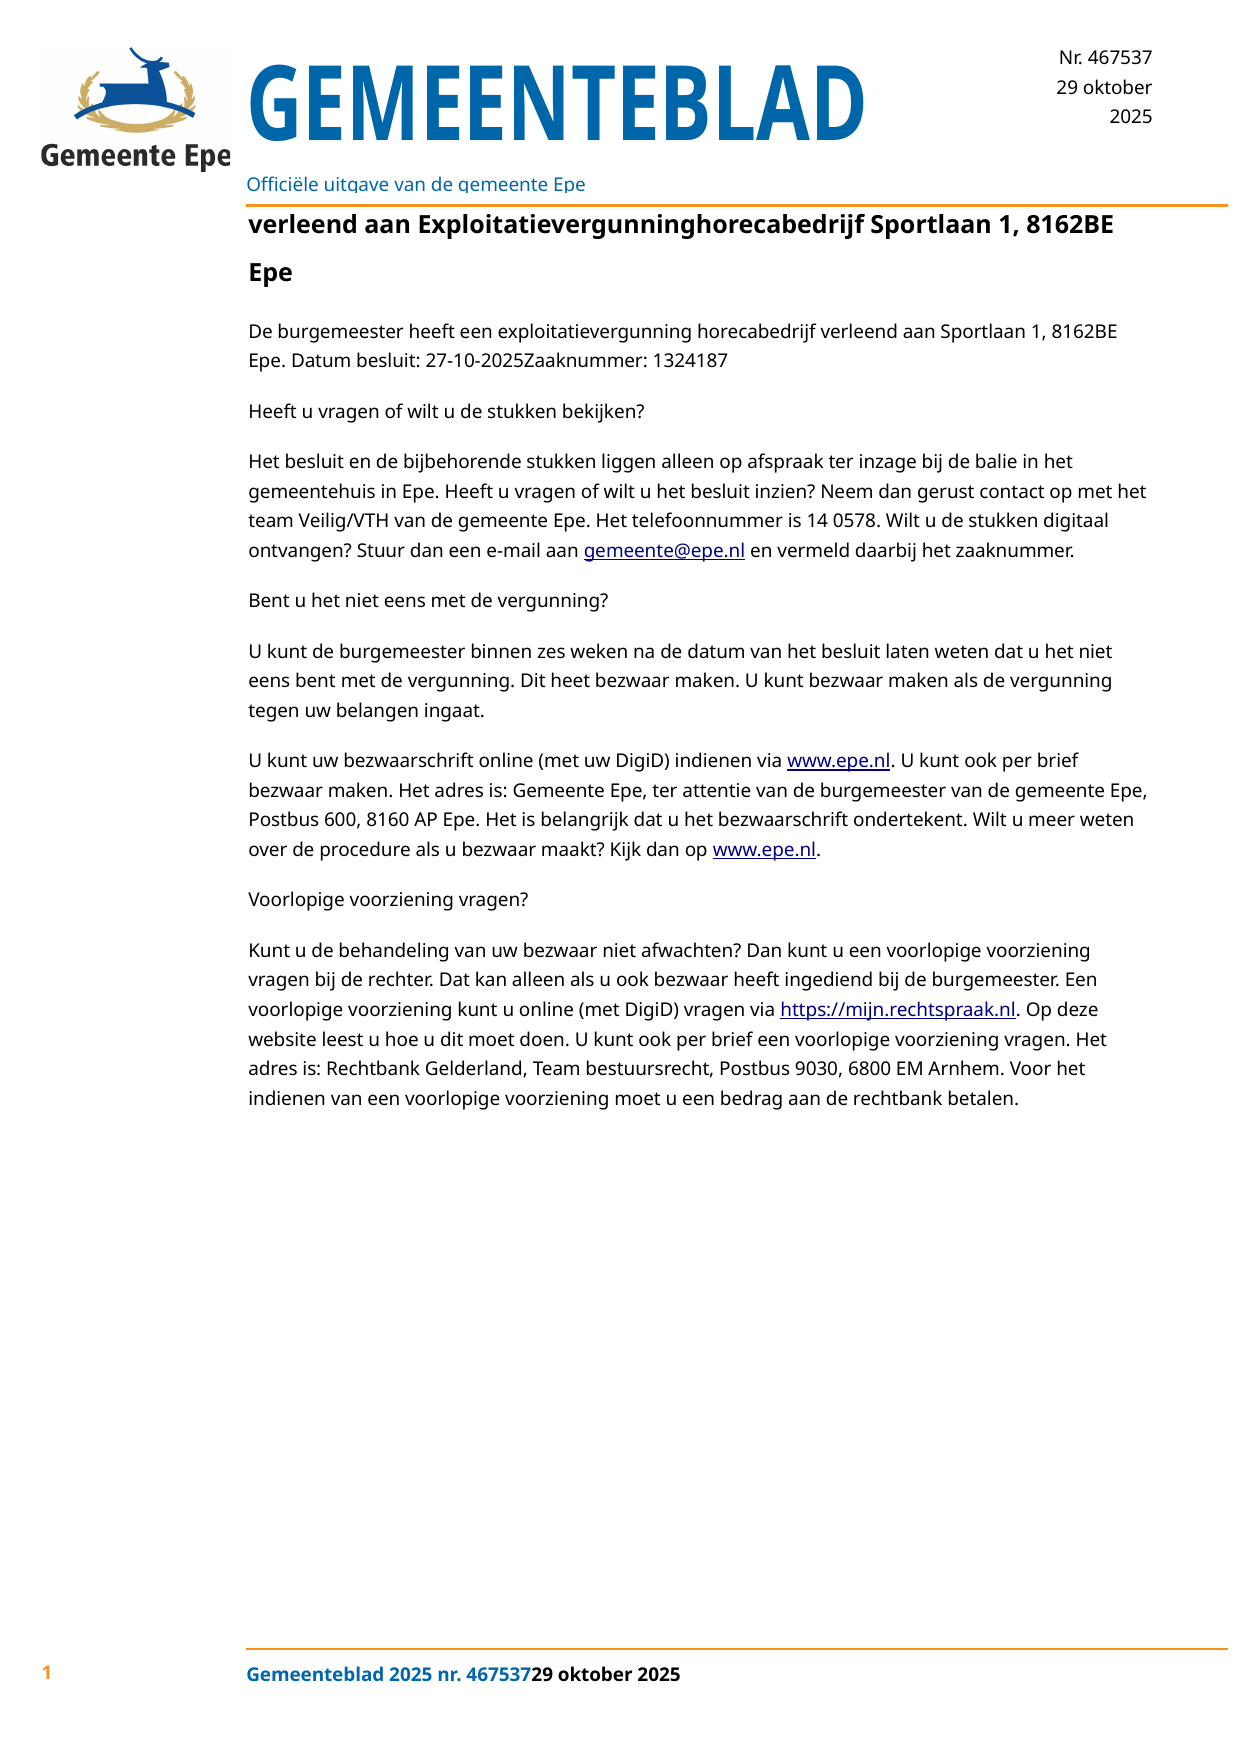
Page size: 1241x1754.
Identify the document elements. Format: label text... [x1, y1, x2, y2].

text Heeft u vragen of wilt u de stukken bekijken? [248, 398, 1152, 424]
text Kunt u de behandeling van uw bezwaar niet afwachten? Dan kunt u een voorlopige voorziening vragen bij de rechter. Dat kan alleen als u ook bezwaar heeft ingediend bij de burgemeester. Een voorlopige voorziening kunt u online (met DigiD) vragen via https://mijn.rechtspraak.nl. Op deze website leest u hoe u dit moet doen. U kunt ook per brief een voorlopige voorziening vragen. Het adres is: Rechtbank Gelderland, Team bestuursrecht, Postbus 9030, 6800 EM Arnhem. Voor het indienen van een voorlopige voorziening moet u een bedrag aan de rechtbank betalen. [248, 937, 1152, 1111]
text U kunt de burgemeester binnen zes weken na de datum van het besluit laten weten dat u het niet eens bent met de vergunning. Dit heet bezwaar maken. U kunt bezwaar maken als de vergunning tegen uw belangen ingaat. [248, 638, 1152, 723]
text verleend aan Exploitatievergunninghorecabedrijf Sportlaan 1, 8162BE Epe [248, 207, 1152, 288]
text U kunt uw bezwaarschrift online (met uw DigiD) indienen via www.epe.nl. U kunt ook per brief bezwaar maken. Het adres is: Gemeente Epe, ter attentie van de burgemeester van de gemeente Epe, Postbus 600, 8160 AP Epe. Het is belangrijk dat u het bezwaarschrift ondertekent. Wilt u meer weten over de procedure als u bezwaar maakt? Kijk dan op www.epe.nl. [248, 747, 1152, 862]
text Het besluit en de bijbehorende stukken liggen alleen op afspraak ter inzage bij de balie in het gemeentehuis in Epe. Heeft u vragen of wilt u het besluit inzien? Neem dan gerust contact op met het team Veilig/VTH van de gemeente Epe. Het telefoonnummer is 14 0578. Wilt u de stukken digitaal ontvangen? Stuur dan een e-mail aan gemeente@epe.nl en vermeld daarbij het zaaknummer. [248, 448, 1152, 563]
text Voorlopige voorziening vragen? [248, 887, 1152, 912]
text Bent u het niet eens met de vergunning? [248, 587, 1152, 613]
picture [41, 47, 231, 172]
text De burgemeester heeft een exploitatievergunning horecabedrijf verleend aan Sportlaan 1, 8162BE Epe. Datum besluit: 27-10-2025Zaaknummer: 1324187 [248, 318, 1152, 373]
